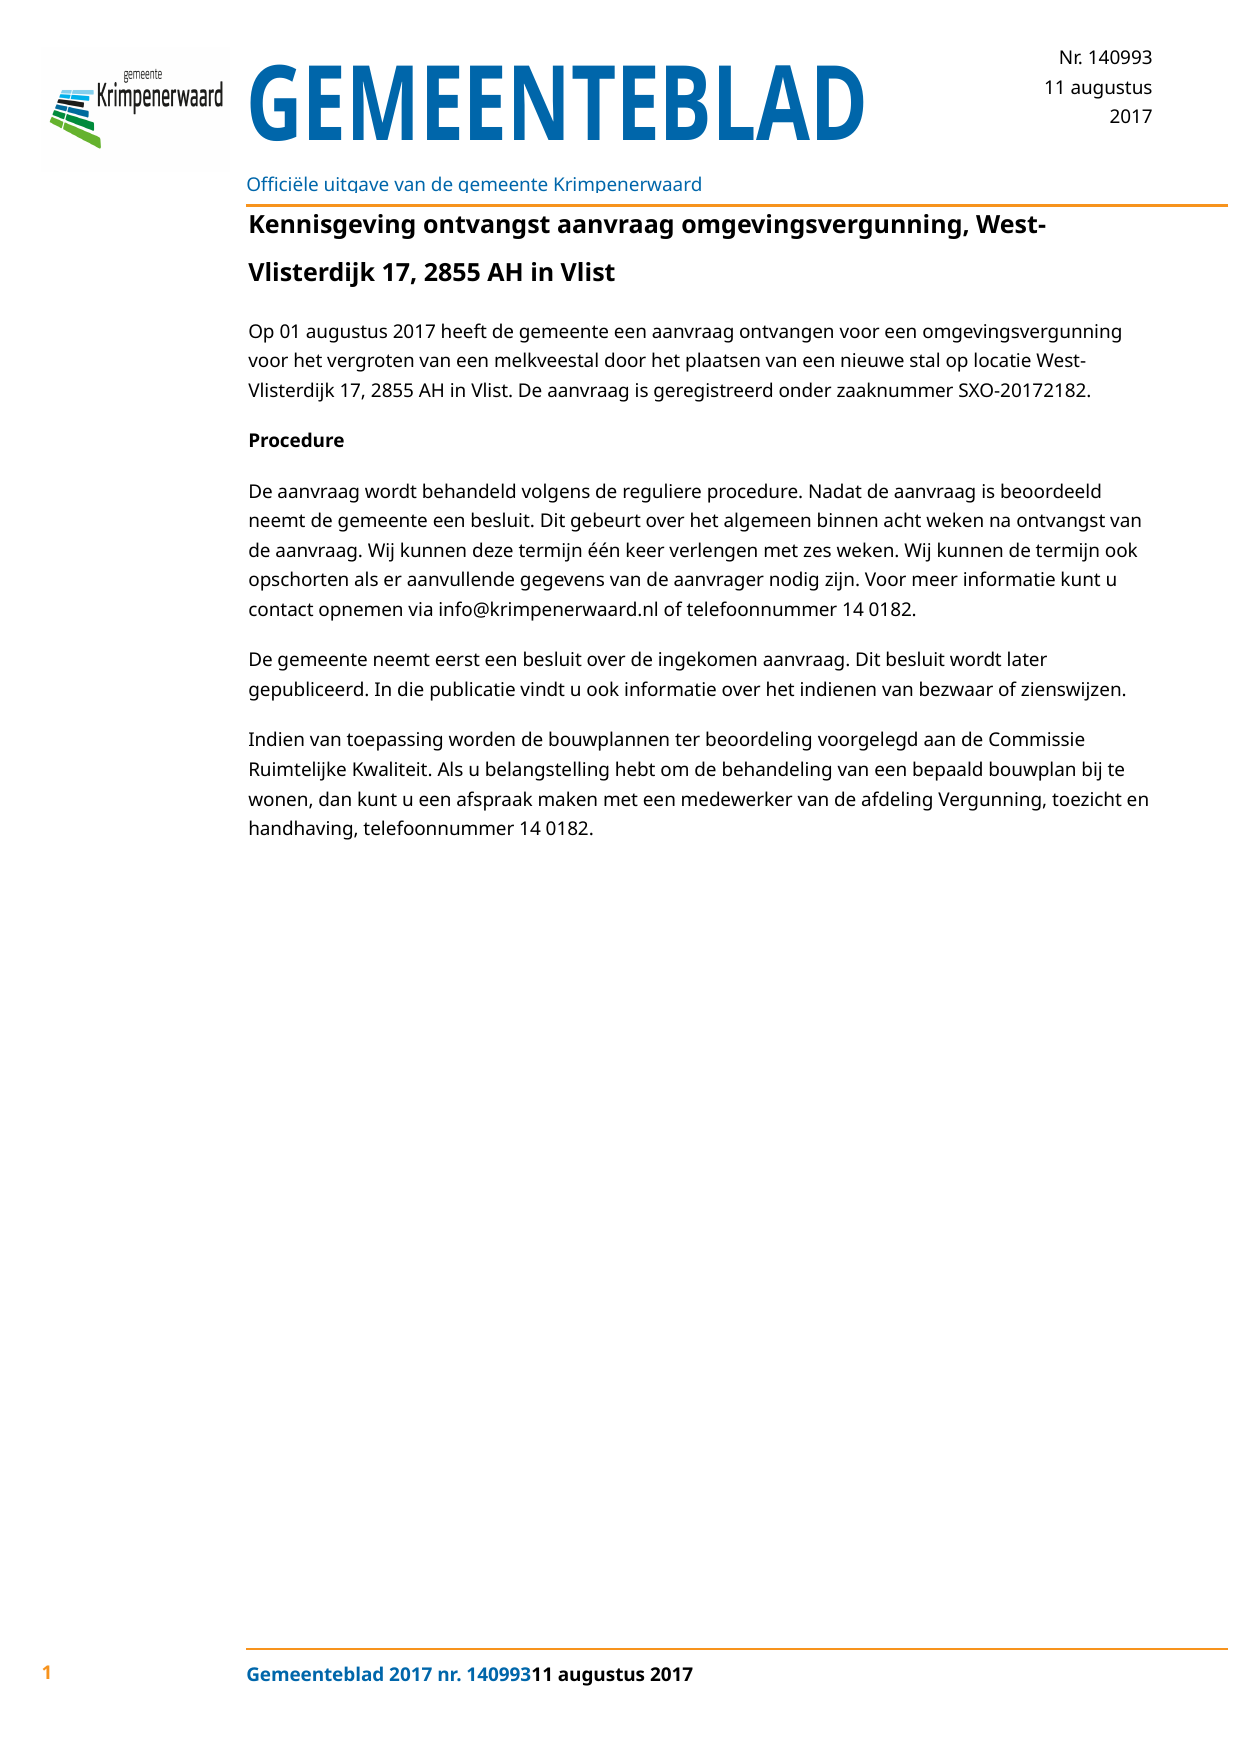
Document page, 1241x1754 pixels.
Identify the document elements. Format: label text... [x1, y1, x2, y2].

picture [41, 47, 231, 172]
text De aanvraag wordt behandeld volgens de reguliere procedure. Nadat de aanvraag is beoordeeld neemt de gemeente een besluit. Dit gebeurt over het algemeen binnen acht weken na ontvangst van de aanvraag. Wij kunnen deze termijn één keer verlengen met zes weken. Wij kunnen de termijn ook opschorten als er aanvullende gegevens van de aanvrager nodig zijn. Voor meer informatie kunt u contact opnemen via info@krimpenerwaard.nl of telefoonnummer 14 0182. [248, 478, 1152, 622]
text Procedure [248, 427, 1152, 453]
text Indien van toepassing worden de bouwplannen ter beoordeling voorgelegd aan de Commissie Ruimtelijke Kwaliteit. Als u belangstelling hebt om de behandeling van een bepaald bouwplan bij te wonen, dan kunt u een afspraak maken met een medewerker van de afdeling Vergunning, toezicht en handhaving, telefoonnummer 14 0182. [248, 727, 1152, 841]
text De gemeente neemt eerst een besluit over de ingekomen aanvraag. Dit besluit wordt later gepubliceerd. In die publicatie vindt u ook informatie over het indienen van bezwaar of zienswijzen. [248, 647, 1152, 702]
text Kennisgeving ontvangst aanvraag omgevingsvergunning, West-Vlisterdijk 17, 2855 AH in Vlist [248, 207, 1152, 288]
text Op 01 augustus 2017 heeft de gemeente een aanvraag ontvangen voor een omgevingsvergunning voor het vergroten van een melkveestal door het plaatsen van een nieuwe stal op locatie West-Vlisterdijk 17, 2855 AH in Vlist. De aanvraag is geregistreerd onder zaaknummer SXO-20172182. [248, 318, 1152, 403]
